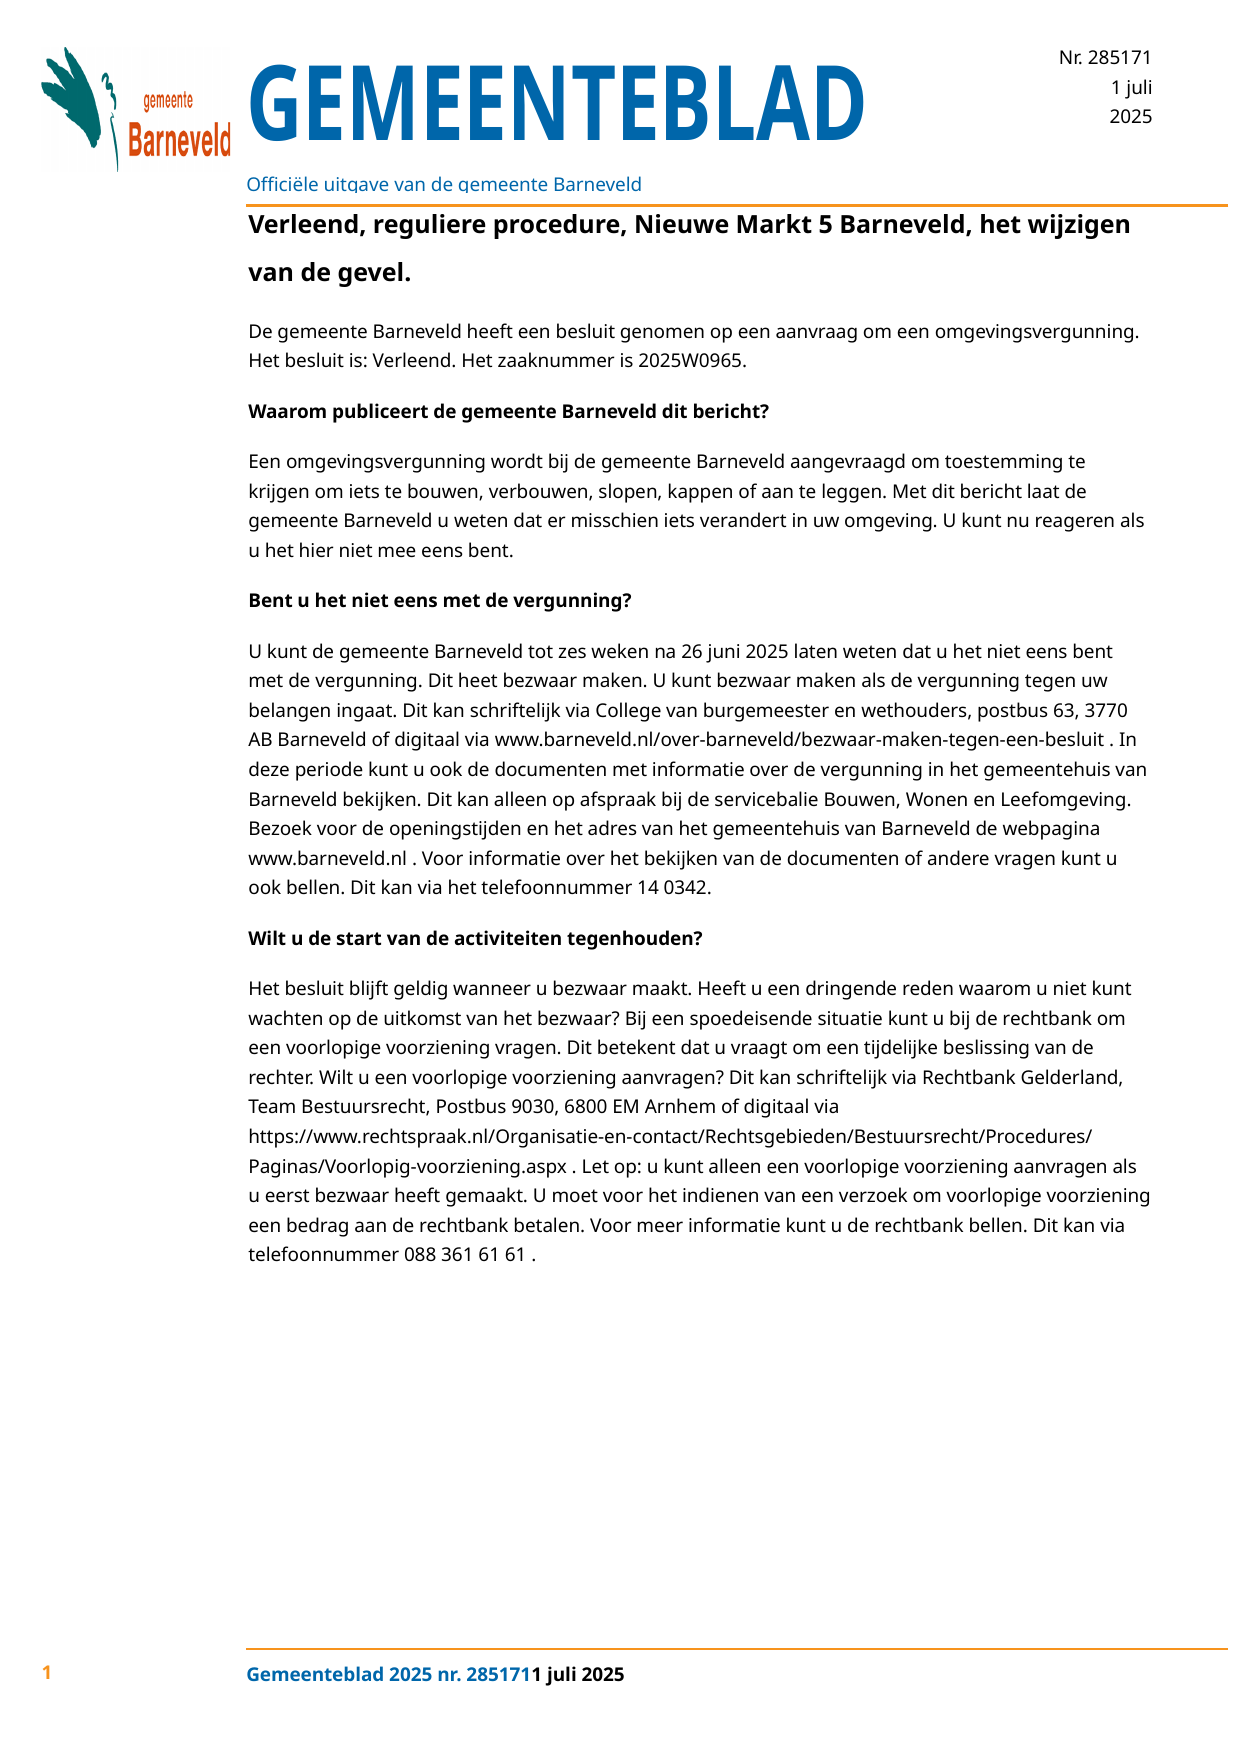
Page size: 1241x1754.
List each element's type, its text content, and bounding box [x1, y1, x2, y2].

text U kunt de gemeente Barneveld tot zes weken na 26 juni 2025 laten weten dat u het niet eens bent met de vergunning. Dit heet bezwaar maken. U kunt bezwaar maken als de vergunning tegen uw belangen ingaat. Dit kan schriftelijk via College van burgemeester en wethouders, postbus 63, 3770 AB Barneveld of digitaal via www.barneveld.nl/over-barneveld/bezwaar-maken-tegen-een-besluit . In deze periode kunt u ook de documenten met informatie over de vergunning in het gemeentehuis van Barneveld bekijken. Dit kan alleen op afspraak bij de servicebalie Bouwen, Wonen en Leefomgeving. Bezoek voor de openingstijden en het adres van het gemeentehuis van Barneveld de webpagina www.barneveld.nl . Voor informatie over het bekijken van de documenten of andere vragen kunt u ook bellen. Dit kan via het telefoonnummer 14 0342. [248, 638, 1152, 900]
text Het besluit blijft geldig wanneer u bezwaar maakt. Heeft u een dringende reden waarom u niet kunt wachten op de uitkomst van het bezwaar? Bij een spoedeisende situatie kunt u bij de rechtbank om een voorlopige voorziening vragen. Dit betekent dat u vraagt om een tijdelijke beslissing van de rechter. Wilt u een voorlopige voorziening aanvragen? Dit kan schriftelijk via Rechtbank Gelderland, Team Bestuursrecht, Postbus 9030, 6800 EM Arnhem of digitaal via https://www.rechtspraak.nl/Organisatie-en-contact/Rechtsgebieden/Bestuursrecht/Procedures/Paginas/Voorlopig-voorziening.aspx . Let op: u kunt alleen een voorlopige voorziening aanvragen als u eerst bezwaar heeft gemaakt. U moet voor het indienen van een verzoek om voorlopige voorziening een bedrag aan de rechtbank betalen. Voor meer informatie kunt u de rechtbank bellen. Dit kan via telefoonnummer 088 361 61 61 . [248, 975, 1152, 1267]
text Waarom publiceert de gemeente Barneveld dit bericht? [248, 398, 1152, 424]
text De gemeente Barneveld heeft een besluit genomen op een aanvraag om een omgevingsvergunning. Het besluit is: Verleend. Het zaaknummer is 2025W0965. [248, 318, 1152, 373]
text Wilt u de start van de activiteiten tegenhouden? [248, 925, 1152, 951]
text Een omgevingsvergunning wordt bij de gemeente Barneveld aangevraagd om toestemming te krijgen om iets te bouwen, verbouwen, slopen, kappen of aan te leggen. Met dit bericht laat de gemeente Barneveld u weten dat er misschien iets verandert in uw omgeving. U kunt nu reageren als u het hier niet mee eens bent. [248, 448, 1152, 563]
picture [41, 47, 231, 172]
text Verleend, reguliere procedure, Nieuwe Markt 5 Barneveld, het wijzigen van de gevel. [248, 207, 1152, 288]
text Bent u het niet eens met de vergunning? [248, 587, 1152, 613]
